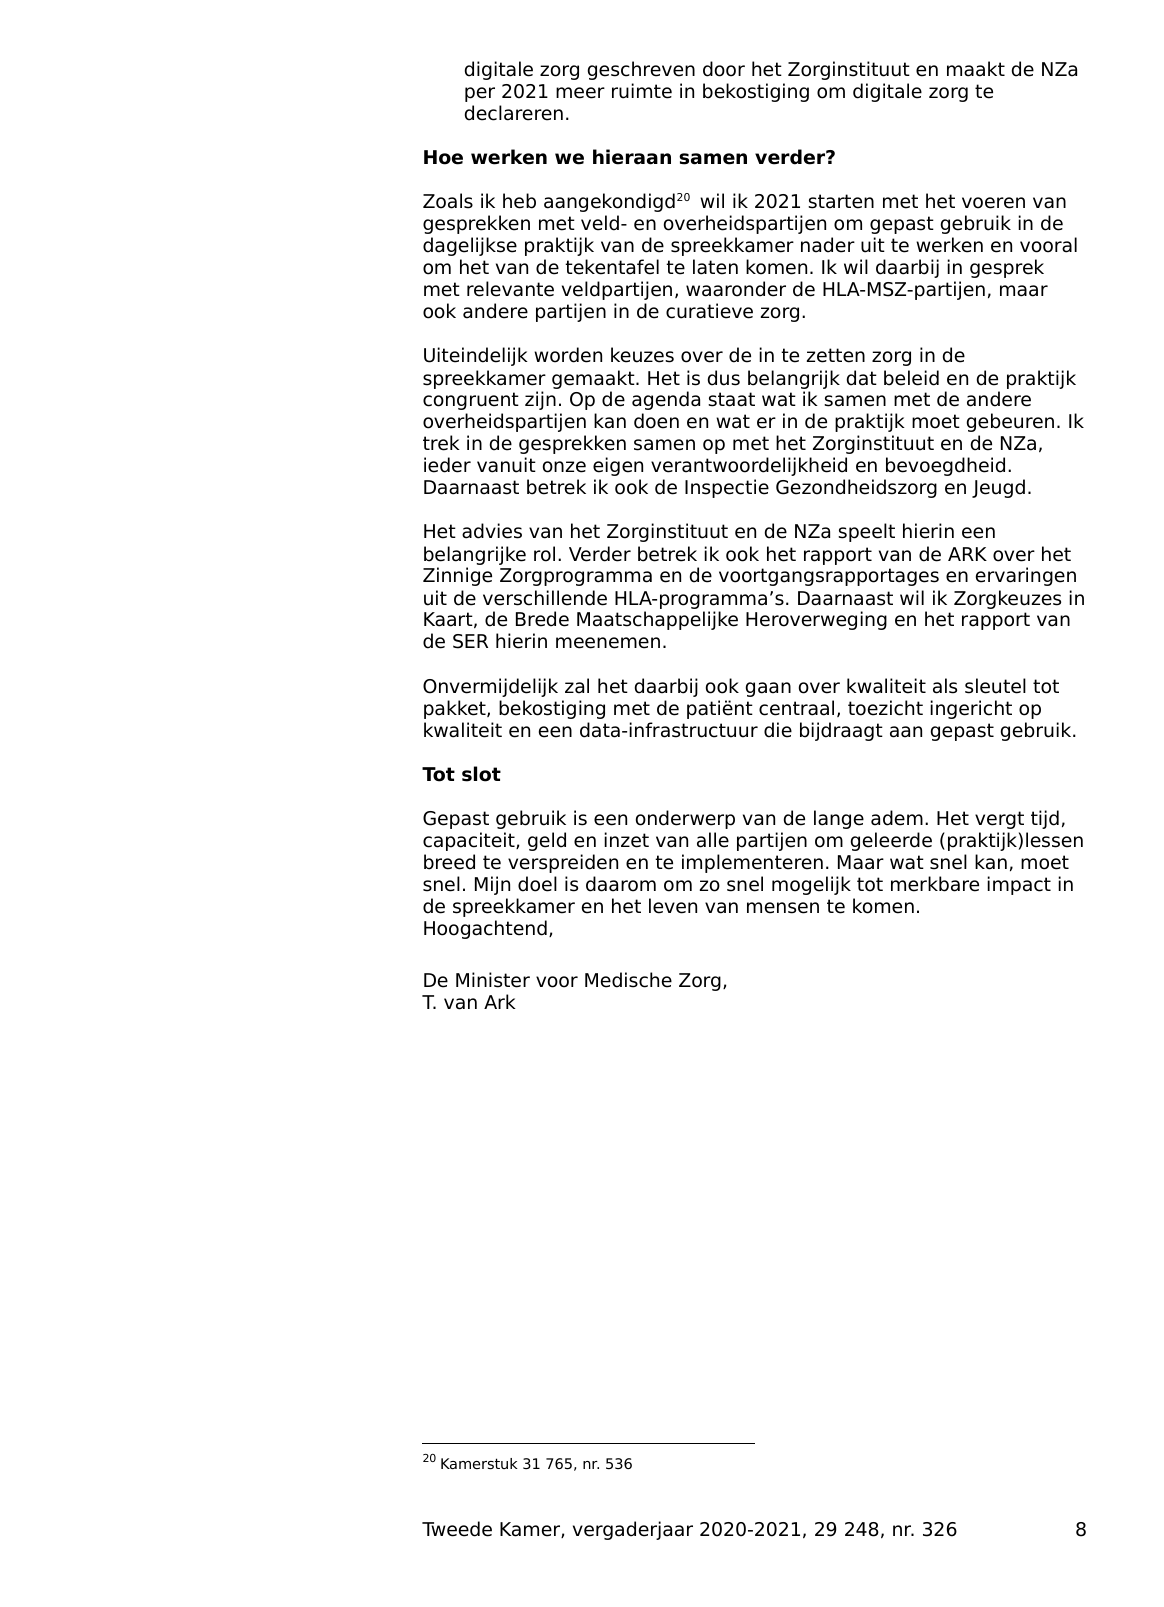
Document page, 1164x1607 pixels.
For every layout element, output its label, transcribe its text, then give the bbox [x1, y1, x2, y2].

text Kamerstuk 31 765, nr. 536 [422, 1452, 1087, 1474]
text digitale zorg geschreven door het Zorginstituut en maakt de NZa per 2021 meer ruimte in bekostiging om digitale zorg te declareren. [422, 59, 1087, 125]
text Uiteindelijk worden keuzes over de in te zetten zorg in de spreekkamer gemaakt. Het is dus belangrijk dat beleid en de praktijk congruent zijn. Op de agenda staat wat ik samen met de andere overheidspartijen kan doen en wat er in de praktijk moet gebeuren. Ik trek in de gesprekken samen op met het Zorginstituut en de NZa, ieder vanuit onze eigen verantwoordelijkheid en bevoegdheid. Daarnaast betrek ik ook de Inspectie Gezondheidszorg en Jeugd. [422, 345, 1087, 499]
text De Minister voor Medische Zorg, T. van Ark [422, 970, 1087, 1014]
subtitle Hoe werken we hieraan samen verder? [422, 147, 1087, 169]
text Onvermijdelijk zal het daarbij ook gaan over kwaliteit als sleutel tot pakket, bekostiging met de patiënt centraal, toezicht ingericht op kwaliteit en een data-infrastructuur die bijdraagt aan gepast gebruik. [422, 676, 1087, 741]
text Hoogachtend, [422, 918, 1087, 940]
text Zoals ik heb aangekondigd wil ik 2021 starten met het voeren van gesprekken met veld- en overheidspartijen om gepast gebruik in de dagelijkse praktijk van de spreekkamer nader uit te werken en vooral om het van de tekentafel te laten komen. Ik wil daarbij in gesprek met relevante veldpartijen, waaronder de HLA-MSZ-partijen, maar ook andere partijen in de curatieve zorg. [422, 191, 1087, 323]
subtitle Tot slot [422, 764, 1087, 786]
text Gepast gebruik is een onderwerp van de lange adem. Het vergt tijd, capaciteit, geld en inzet van alle partijen om geleerde (praktijk)lessen breed te verspreiden en te implementeren. Maar wat snel kan, moet snel. Mijn doel is daarom om zo snel mogelijk tot merkbare impact in de spreekkamer en het leven van mensen te komen. [422, 808, 1087, 918]
text Het advies van het Zorginstituut en de NZa speelt hierin een belangrijke rol. Verder betrek ik ook het rapport van de ARK over het Zinnige Zorgprogramma en de voortgangsrapportages en ervaringen uit de verschillende HLA-programma’s. Daarnaast wil ik Zorgkeuzes in Kaart, de Brede Maatschappelijke Heroverweging en het rapport van de SER hierin meenemen. [422, 521, 1087, 653]
